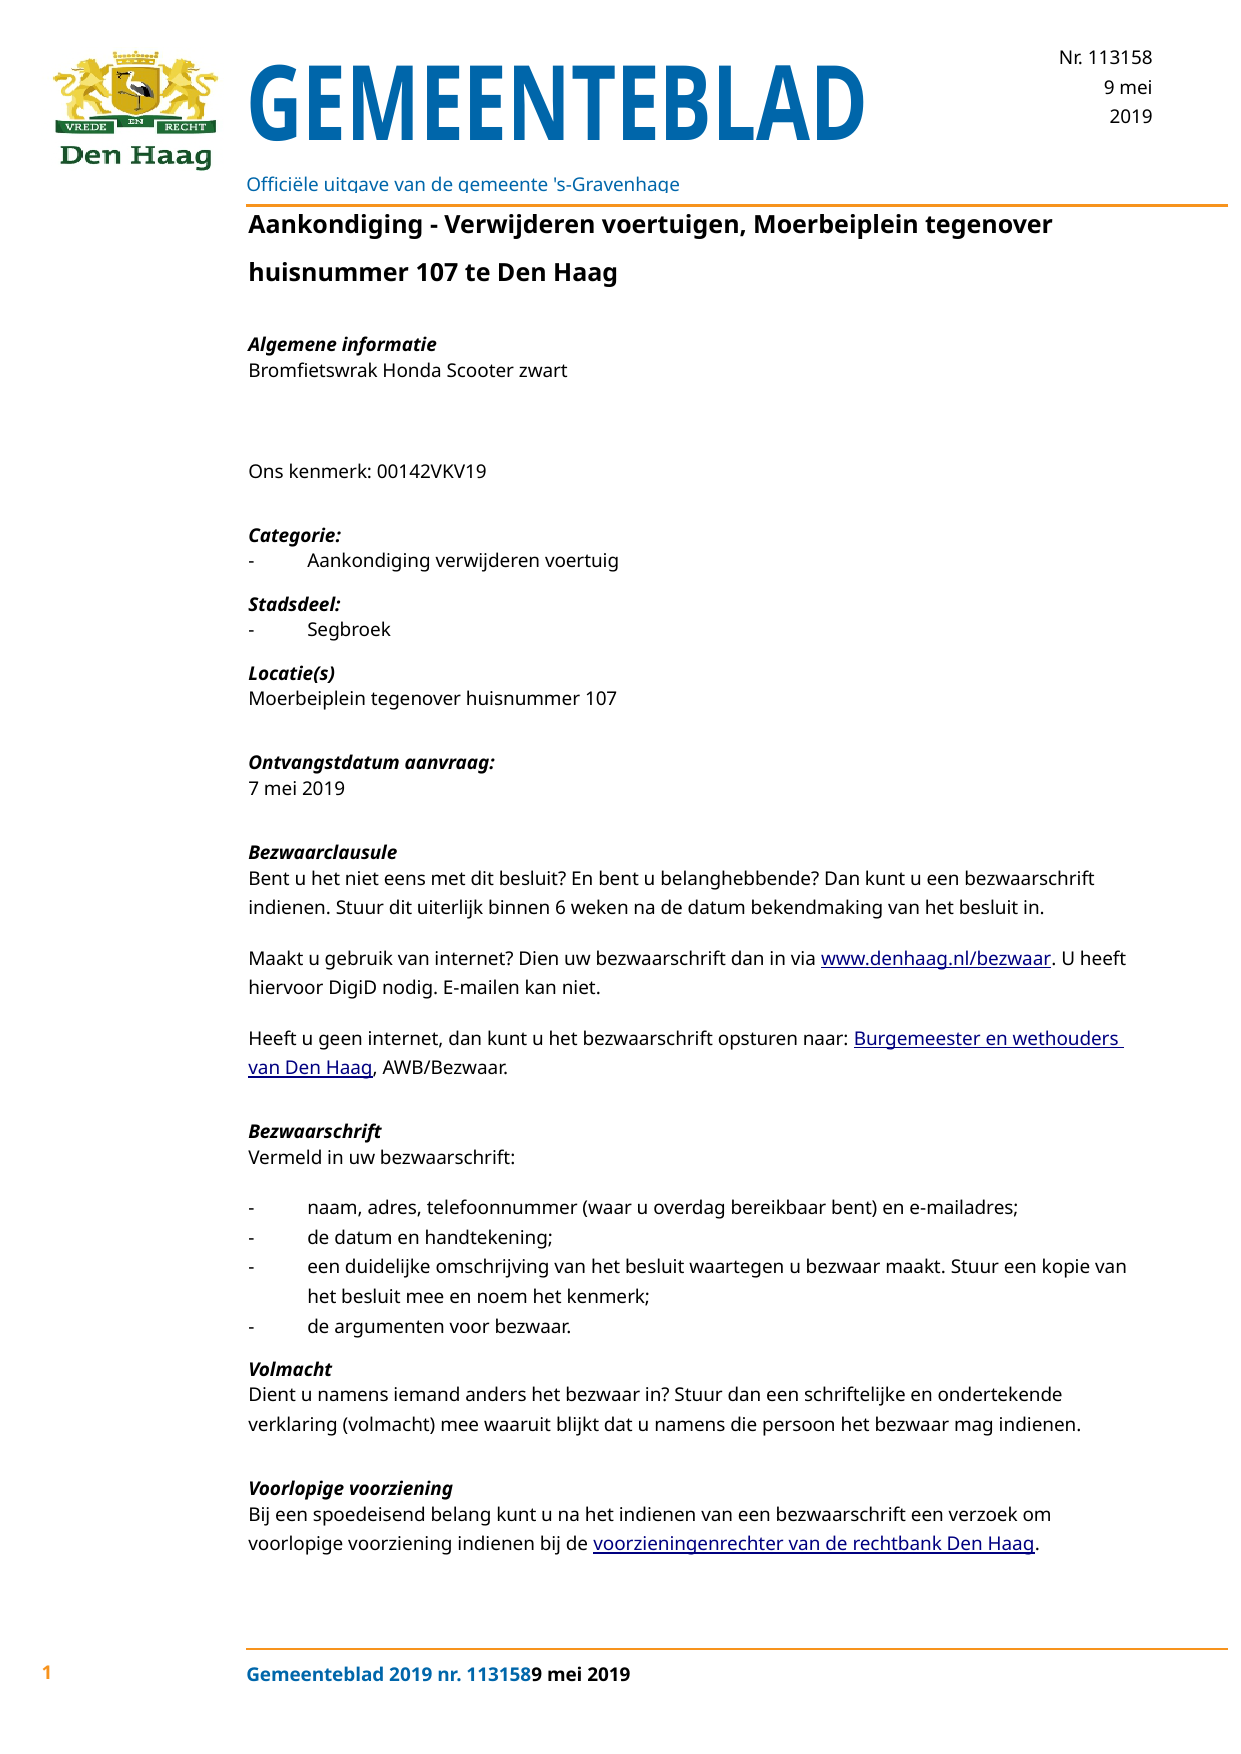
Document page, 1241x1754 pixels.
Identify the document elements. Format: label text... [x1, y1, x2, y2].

text Bezwaarschrift [248, 1118, 1152, 1144]
text Bromfietswrak Honda Scooter zwart [248, 357, 1152, 383]
list naam, adres, telefoonnummer (waar u overdag bereikbaar bent) en e-mailadres; [248, 1194, 1152, 1220]
text Dient u namens iemand anders het bezwaar in? Stuur dan een schriftelijke en ondertekende verklaring (volmacht) mee waaruit blijkt dat u namens die persoon het bezwaar mag indienen. [248, 1382, 1152, 1437]
text Locatie(s) [248, 660, 1152, 685]
list de datum en handtekening; [248, 1224, 1152, 1250]
text Ontvangstdatum aanvraag: [248, 749, 1152, 775]
text Ons kenmerk: 00142VKV19 [248, 458, 1152, 484]
text Heeft u geen internet, dan kunt u het bezwaarschrift opsturen naar: Burgemeester en wethouders van Den Haag, AWB/Bezwaar. [248, 1025, 1152, 1080]
text Bezwaarclausule [248, 839, 1152, 865]
list een duidelijke omschrijving van het besluit waartegen u bezwaar maakt. Stuur een kopie van het besluit mee en noem het kenmerk; [248, 1254, 1152, 1309]
text Bent u het niet eens met dit besluit? En bent u belanghebbende? Dan kunt u een bezwaarschrift indienen. Stuur dit uiterlijk binnen 6 weken na de datum bekendmaking van het besluit in. [248, 865, 1152, 920]
text Voorlopige voorziening [248, 1475, 1152, 1501]
text Aankondiging - Verwijderen voertuigen, Moerbeiplein tegenover huisnummer 107 te Den Haag [248, 207, 1152, 288]
list Aankondiging verwijderen voertuig [248, 548, 1152, 573]
text Moerbeiplein tegenover huisnummer 107 [248, 685, 1152, 711]
text Bij een spoedeisend belang kunt u na het indienen van een bezwaarschrift een verzoek om voorlopige voorziening indienen bij de voorzieningenrechter van de rechtbank Den Haag. [248, 1501, 1152, 1556]
text 7 mei 2019 [248, 775, 1152, 801]
text Volmacht [248, 1356, 1152, 1382]
text Categorie: [248, 522, 1152, 548]
text Vermeld in uw bezwaarschrift: [248, 1144, 1152, 1170]
text Maakt u gebruik van internet? Dien uw bezwaarschrift dan in via www.denhaag.nl/bezwaar. U heeft hiervoor DigiD nodig. E-mailen kan niet. [248, 945, 1152, 1000]
list Segbroek [248, 617, 1152, 642]
text Stadsdeel: [248, 591, 1152, 617]
list de argumenten voor bezwaar. [248, 1313, 1152, 1338]
picture [41, 47, 231, 172]
text Algemene informatie [248, 331, 1152, 357]
